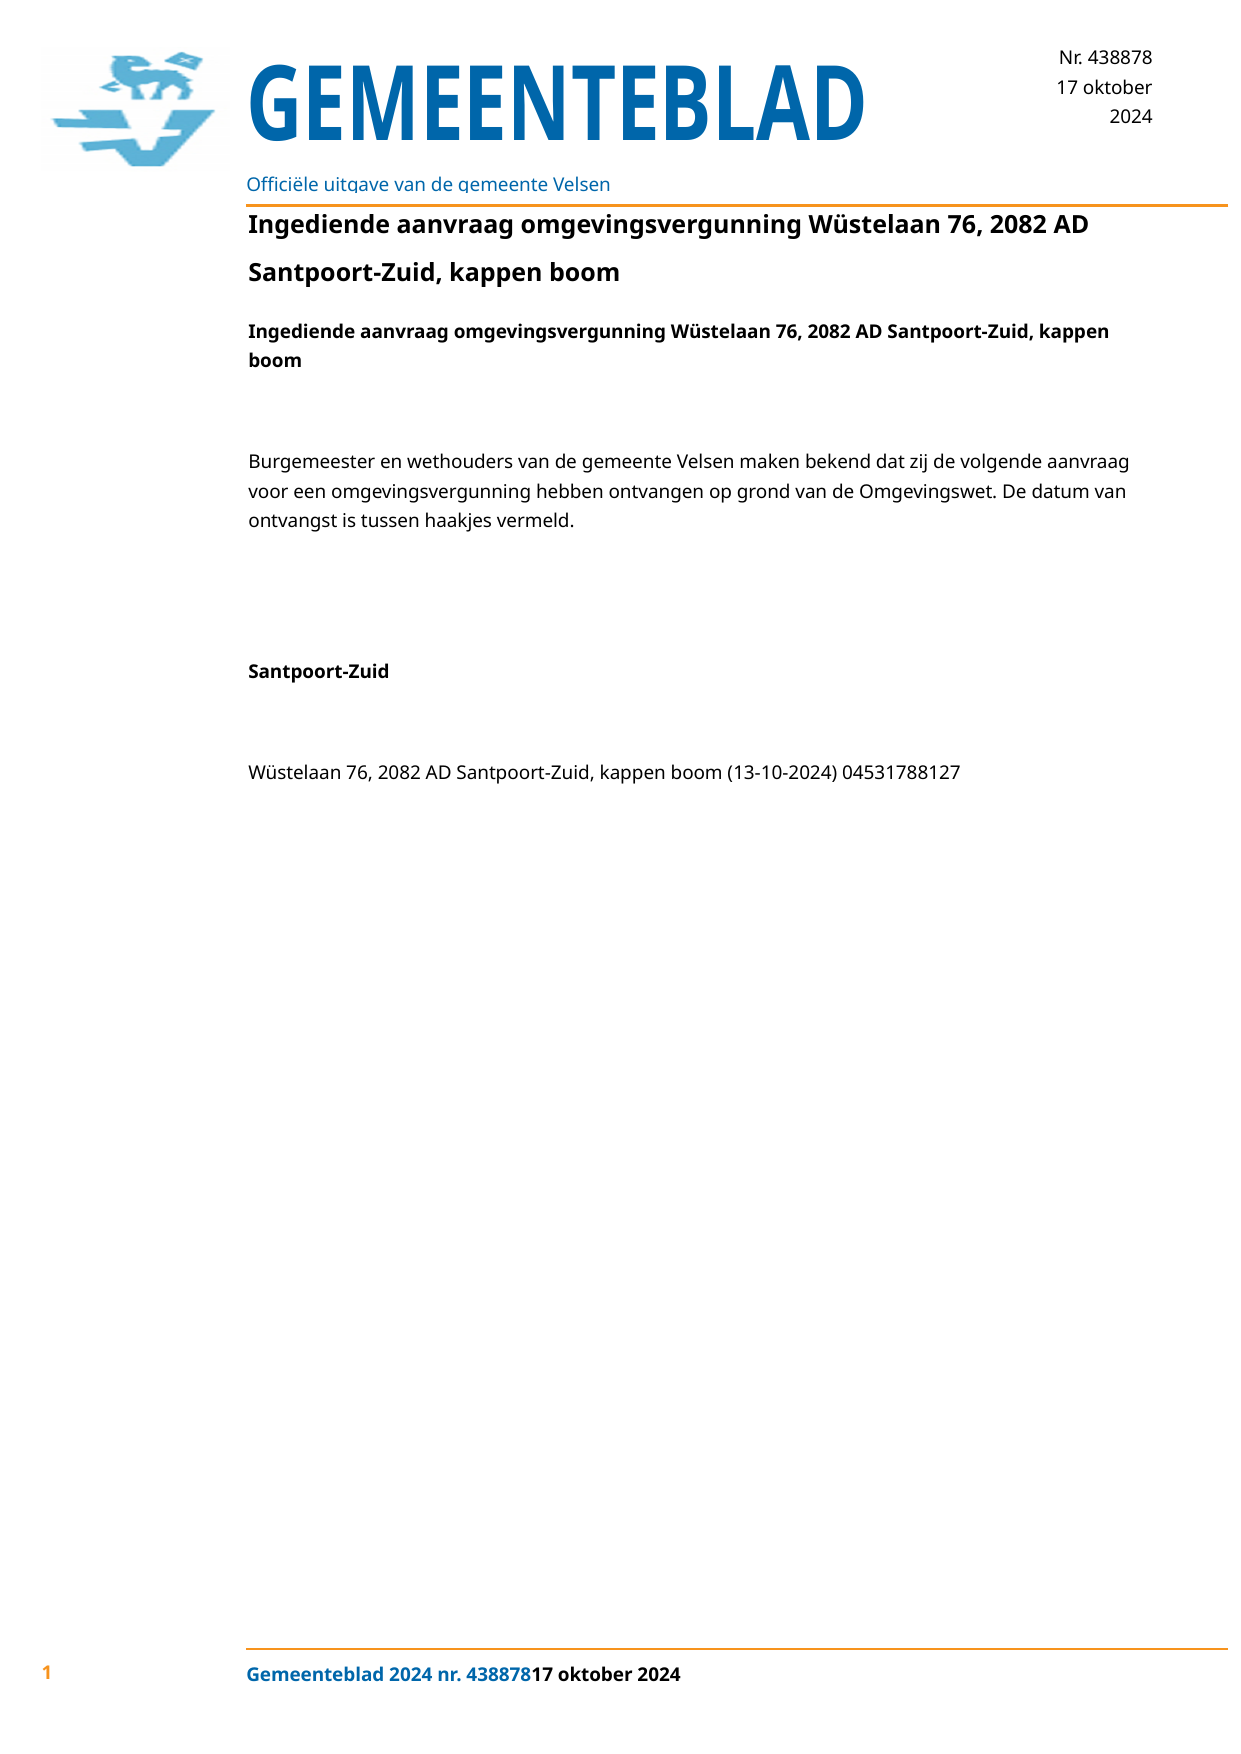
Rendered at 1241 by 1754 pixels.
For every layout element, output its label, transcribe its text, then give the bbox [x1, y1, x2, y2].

text Ingediende aanvraag omgevingsvergunning Wüstelaan 76, 2082 AD Santpoort-Zuid, kappen boom [248, 318, 1152, 373]
text Burgemeester en wethouders van de gemeente Velsen maken bekend dat zij de volgende aanvraag voor een omgevingsvergunning hebben ontvangen op grond van de Omgevingswet. De datum van ontvangst is tussen haakjes vermeld. [248, 448, 1152, 533]
picture [41, 47, 231, 172]
text Wüstelaan 76, 2082 AD Santpoort-Zuid, kappen boom (13-10-2024) 04531788127 [248, 759, 1152, 785]
text Ingediende aanvraag omgevingsvergunning Wüstelaan 76, 2082 AD Santpoort-Zuid, kappen boom [248, 207, 1152, 288]
text Santpoort-Zuid [248, 659, 1152, 684]
